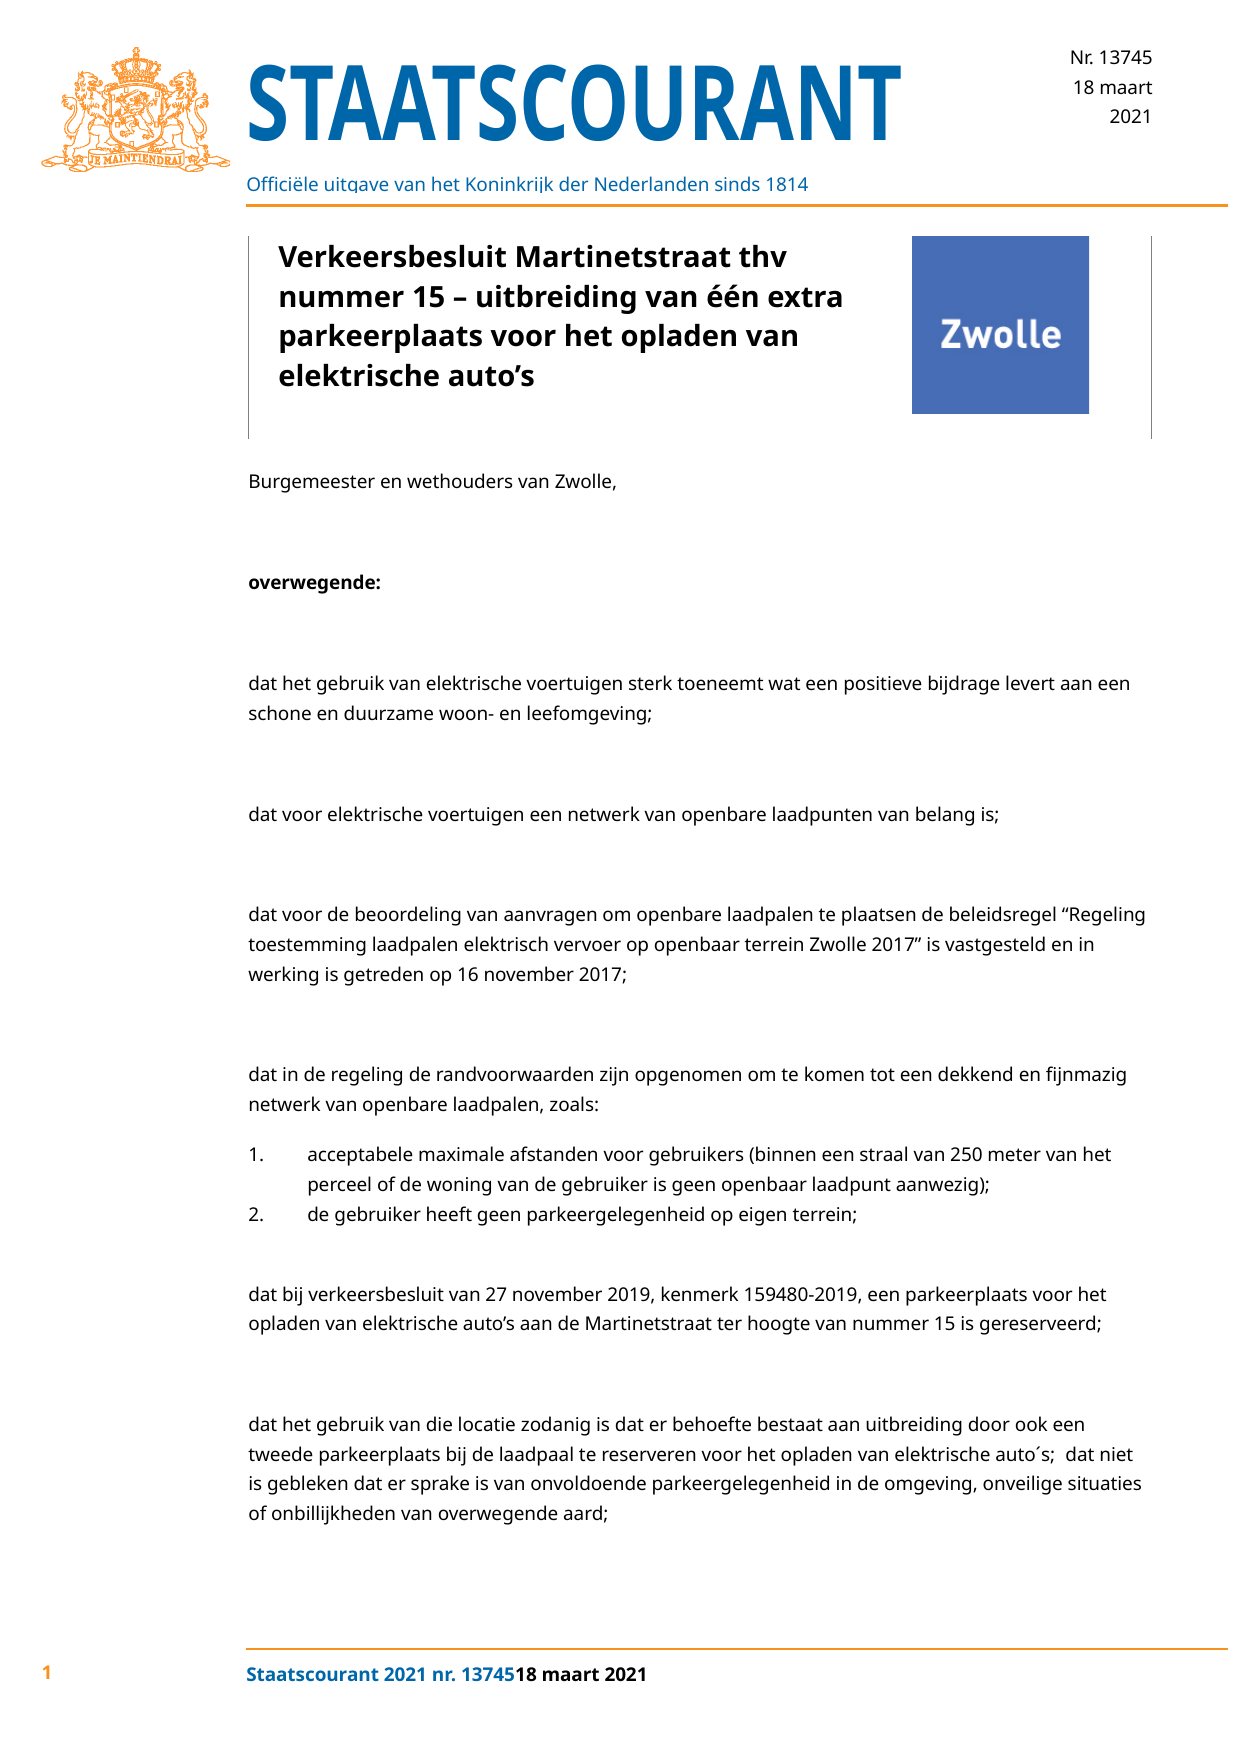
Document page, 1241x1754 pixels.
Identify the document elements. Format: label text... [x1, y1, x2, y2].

text dat voor elektrische voertuigen een netwerk van openbare laadpunten van belang is; [248, 801, 1152, 826]
picture [41, 47, 231, 172]
picture [912, 236, 1090, 414]
text overwegende: [248, 569, 1152, 595]
list de gebruiker heeft geen parkeergelegenheid op eigen terrein; [248, 1201, 1152, 1226]
table_header [850, 414, 1151, 439]
text dat in de regeling de randvoorwaarden zijn opgenomen om te komen tot een dekkend en fijnmazig netwerk van openbare laadpalen, zoals: [248, 1062, 1152, 1117]
text Burgemeester en wethouders van Zwolle, [248, 469, 1152, 494]
table_header [1090, 236, 1151, 413]
text dat het gebruik van elektrische voertuigen sterk toeneemt wat een positieve bijdrage levert aan een schone en duurzame woon- en leefomgeving; [248, 670, 1152, 726]
table_header Verkeersbesluit Martinetstraat thv nummer 15 – uitbreiding van één extra parkeerplaats voor het opladen van elektrische auto’s [249, 236, 850, 439]
list acceptabele maximale afstanden voor gebruikers (binnen een straal van 250 meter van het perceel of de woning van de gebruiker is geen openbaar laadpunt aanwezig); [248, 1142, 1152, 1197]
table_header [850, 236, 912, 413]
text dat het gebruik van die locatie zodanig is dat er behoefte bestaat aan uitbreiding door ook een tweede parkeerplaats bij de laadpaal te reserveren voor het opladen van elektrische auto´s; dat niet is gebleken dat er sprake is van onvoldoende parkeergelegenheid in de omgeving, onveilige situaties of onbillijkheden van overwegende aard; [248, 1411, 1152, 1526]
text dat voor de beoordeling van aanvragen om openbare laadpalen te plaatsen de beleidsregel “Regeling toestemming laadpalen elektrisch vervoer op openbaar terrein Zwolle 2017” is vastgesteld en in werking is getreden op 16 november 2017; [248, 902, 1152, 986]
text dat bij verkeersbesluit van 27 november 2019, kenmerk 159480-2019, een parkeerplaats voor het opladen van elektrische auto’s aan de Martinetstraat ter hoogte van nummer 15 is gereserveerd; [248, 1281, 1152, 1336]
